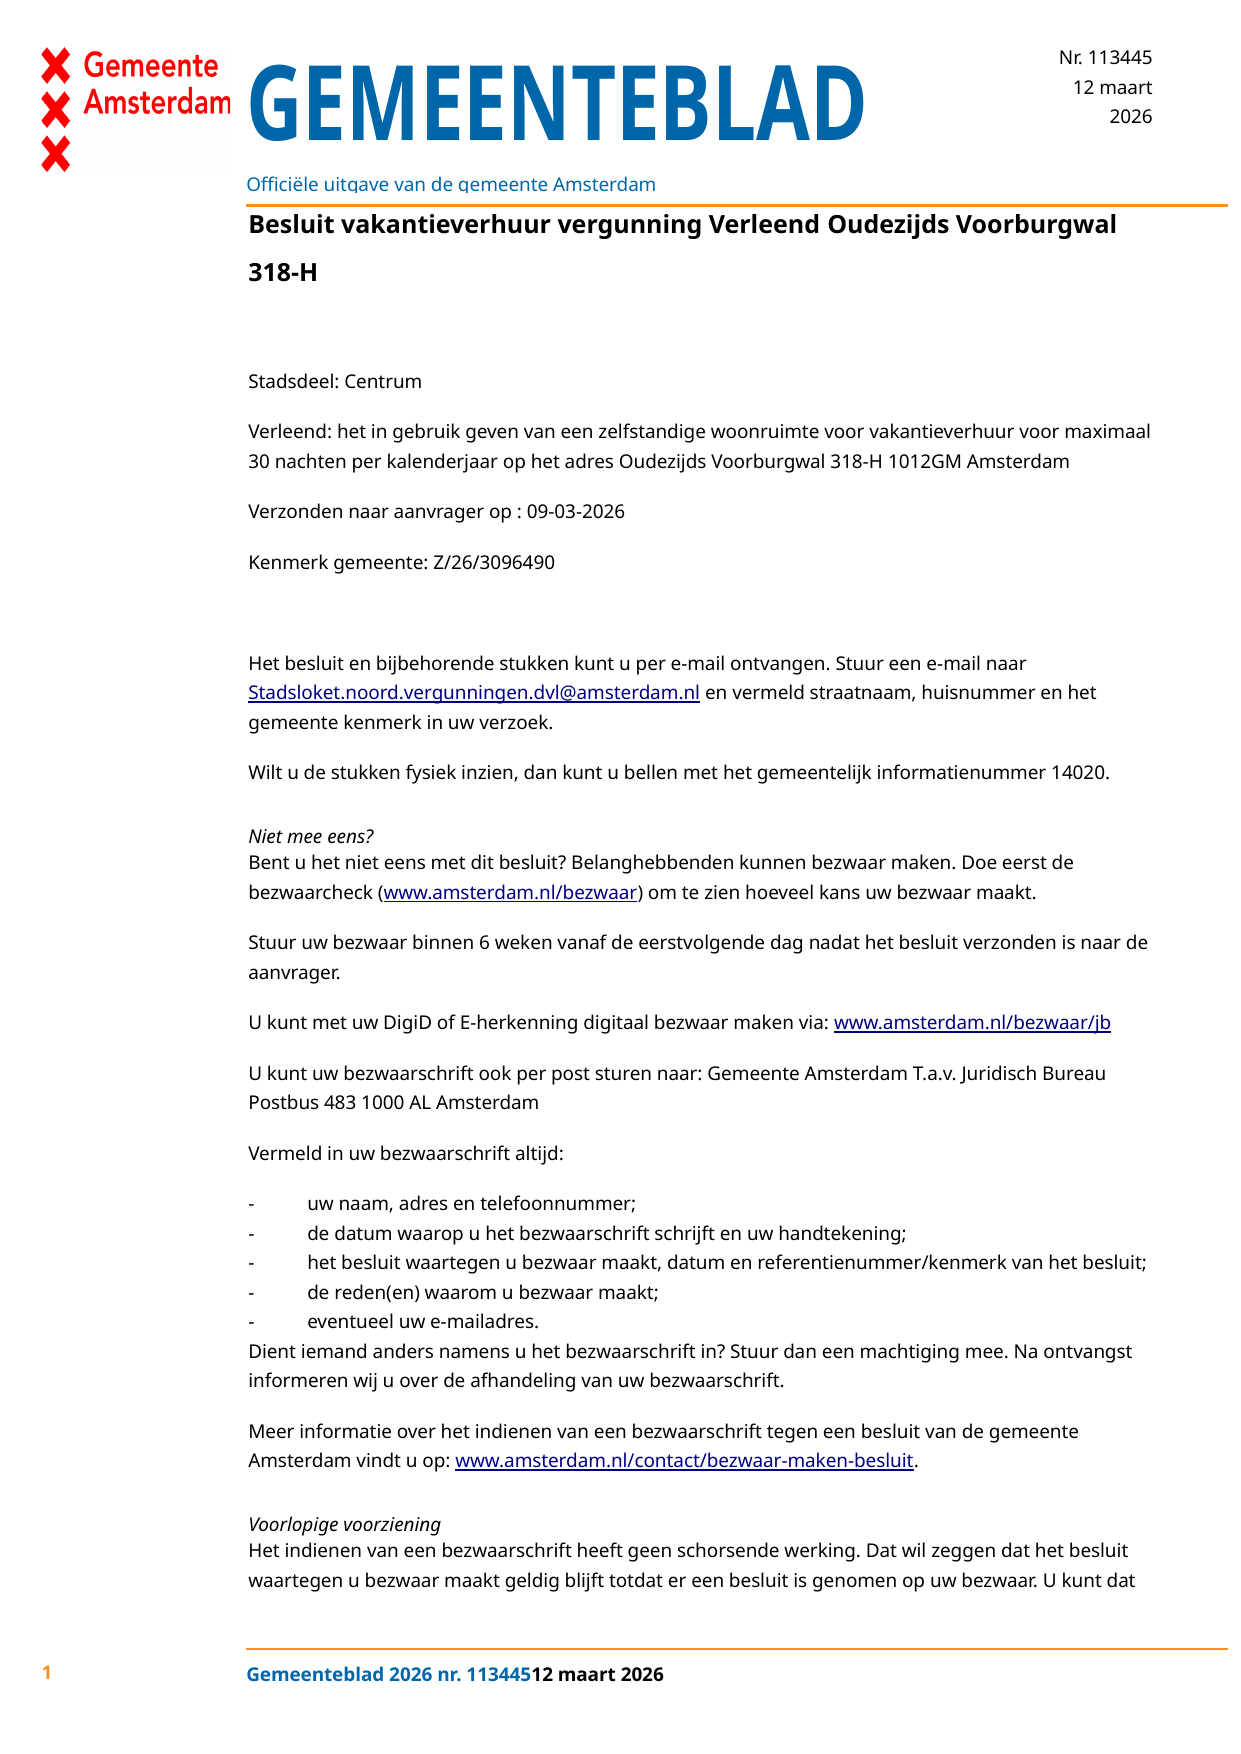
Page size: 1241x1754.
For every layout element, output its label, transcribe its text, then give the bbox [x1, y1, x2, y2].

text Het besluit en bijbehorende stukken kunt u per e-mail ontvangen. Stuur een e-mail naar Stadsloket.noord.vergunningen.dvl@amsterdam.nl en vermeld straatnaam, huisnummer en het gemeente kenmerk in uw verzoek. [248, 650, 1152, 735]
text U kunt uw bezwaarschrift ook per post sturen naar: Gemeente Amsterdam T.a.v. Juridisch Bureau Postbus 483 1000 AL Amsterdam [248, 1060, 1152, 1115]
text Verzonden naar aanvrager op : 09-03-2026 [248, 499, 1152, 524]
text U kunt met uw DigiD of E-herkenning digitaal bezwaar maken via: www.amsterdam.nl/bezwaar/jb [248, 1009, 1152, 1035]
text Stuur uw bezwaar binnen 6 weken vanaf de eerstvolgende dag nadat het besluit verzonden is naar de aanvrager. [248, 929, 1152, 984]
text Het indienen van een bezwaarschrift heeft geen schorsende werking. Dat wil zeggen dat het besluit waartegen u bezwaar maakt geldig blijft totdat er een besluit is genomen op uw bezwaar. U kunt dat [248, 1537, 1152, 1593]
text Dient iemand anders namens u het bezwaarschrift in? Stuur dan een machtiging mee. Na ontvangst informeren wij u over de afhandeling van uw bezwaarschrift. [248, 1338, 1152, 1393]
text Besluit vakantieverhuur vergunning Verleend Oudezijds Voorburgwal 318-H [248, 207, 1152, 288]
list eventueel uw e-mailadres. [248, 1308, 1152, 1334]
text Vermeld in uw bezwaarschrift altijd: [248, 1140, 1152, 1165]
text Meer informatie over het indienen van een bezwaarschrift tegen een besluit van de gemeente Amsterdam vindt u op: www.amsterdam.nl/contact/bezwaar-maken-besluit. [248, 1418, 1152, 1473]
text Stadsdeel: Centrum [248, 368, 1152, 394]
list de reden(en) waarom u bezwaar maakt; [248, 1279, 1152, 1304]
text Voorlopige voorziening [248, 1512, 1152, 1537]
text Verleend: het in gebruik geven van een zelfstandige woonruimte voor vakantieverhuur voor maximaal 30 nachten per kalenderjaar op het adres Oudezijds Voorburgwal 318-H 1012GM Amsterdam [248, 419, 1152, 474]
list het besluit waartegen u bezwaar maakt, datum en referentienummer/kenmerk van het besluit; [248, 1249, 1152, 1275]
list de datum waarop u het bezwaarschrift schrijft en uw handtekening; [248, 1220, 1152, 1245]
text Kenmerk gemeente: Z/26/3096490 [248, 549, 1152, 575]
text Wilt u de stukken fysiek inzien, dan kunt u bellen met het gemeentelijk informatienummer 14020. [248, 759, 1152, 785]
picture [41, 47, 231, 172]
text Niet mee eens? [248, 823, 1152, 849]
text Bent u het niet eens met dit besluit? Belanghebbenden kunnen bezwaar maken. Doe eerst de bezwaarcheck (www.amsterdam.nl/bezwaar) om te zien hoeveel kans uw bezwaar maakt. [248, 849, 1152, 904]
list uw naam, adres en telefoonnummer; [248, 1190, 1152, 1216]
